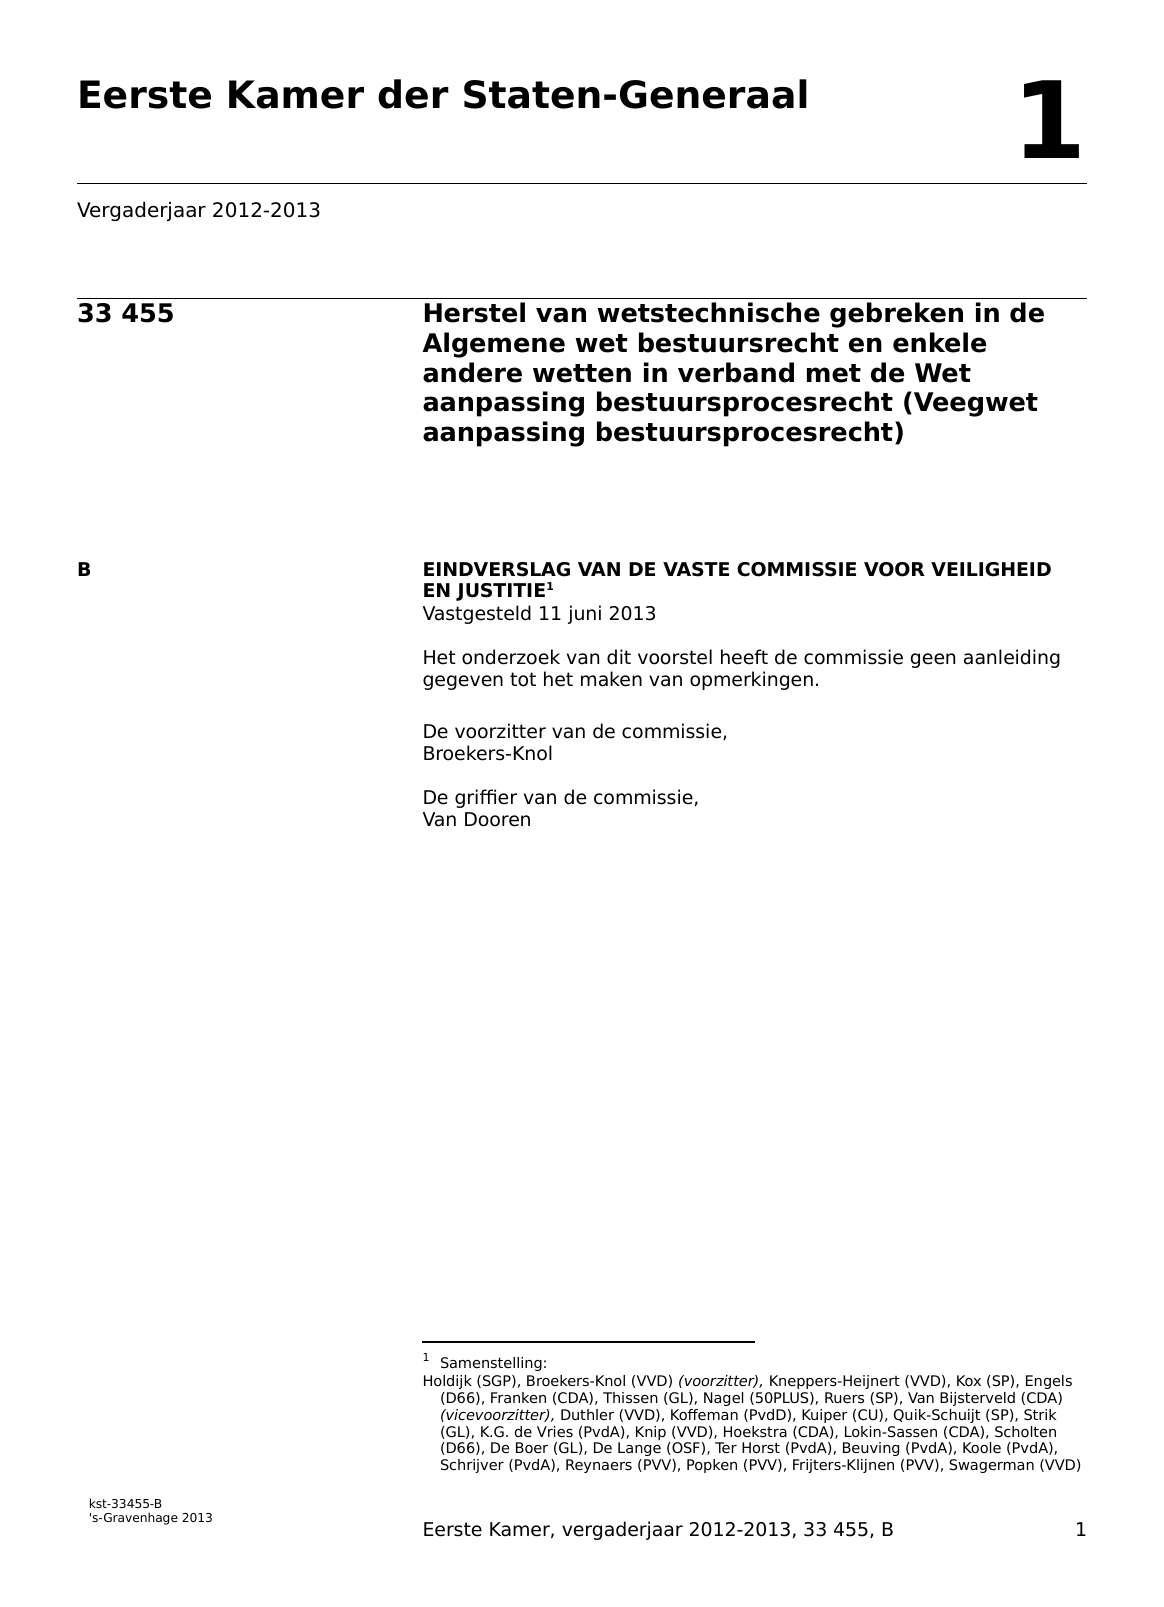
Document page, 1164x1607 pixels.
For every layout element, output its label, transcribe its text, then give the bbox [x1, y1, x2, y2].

text Het onderzoek van dit voorstel heeft de commissie geen aanleiding gegeven tot het maken van opmerkingen. [422, 647, 1087, 691]
text Samenstelling: [422, 1351, 1087, 1373]
text Holdijk (SGP), Broekers-Knol (VVD) (voorzitter), Kneppers-Heijnert (VVD), Kox (SP), Engels (D66), Franken (CDA), Thissen (GL), Nagel (50PLUS), Ruers (SP), Van Bijsterveld (CDA) (vicevoorzitter), Duthler (VVD), Koffeman (PvdD), Kuiper (CU), Quik-Schuijt (SP), Strik (GL), K.G. de Vries (PvdA), Knip (VVD), Hoekstra (CDA), Lokin-Sassen (CDA), Scholten (D66), De Boer (GL), De Lange (OSF), Ter Horst (PvdA), Beuving (PvdA), Koole (PvdA), Schrijver (PvdA), Reynaers (PVV), Popken (PVV), Frijters-Klijnen (PVV), Swagerman (VVD) [422, 1373, 1087, 1474]
text 's-Gravenhage 2013 [88, 1511, 323, 1525]
table_header 1 [886, 59, 1087, 183]
subtitle 33 455 Herstel van wetstechnische gebreken in de Algemene wet bestuursrecht en enkele andere wetten in verband met de Wet aanpassing bestuursprocesrecht (Veegwet aanpassing bestuursprocesrecht) [77, 299, 1087, 447]
text kst-33455-B [88, 1497, 323, 1511]
text De voorzitter van de commissie, Broekers-Knol [422, 721, 1087, 764]
table_header Eerste Kamer der Staten-Generaal [77, 59, 886, 183]
text Vastgesteld 11 juni 2013 [422, 602, 1087, 624]
table_cell Vergaderjaar 2012-2013 [77, 184, 1087, 298]
subtitle B EINDVERSLAG VAN DE VASTE COMMISSIE VOOR VEILIGHEID EN JUSTITIE [77, 558, 1087, 602]
text De griffier van de commissie, Van Dooren [422, 787, 1087, 831]
